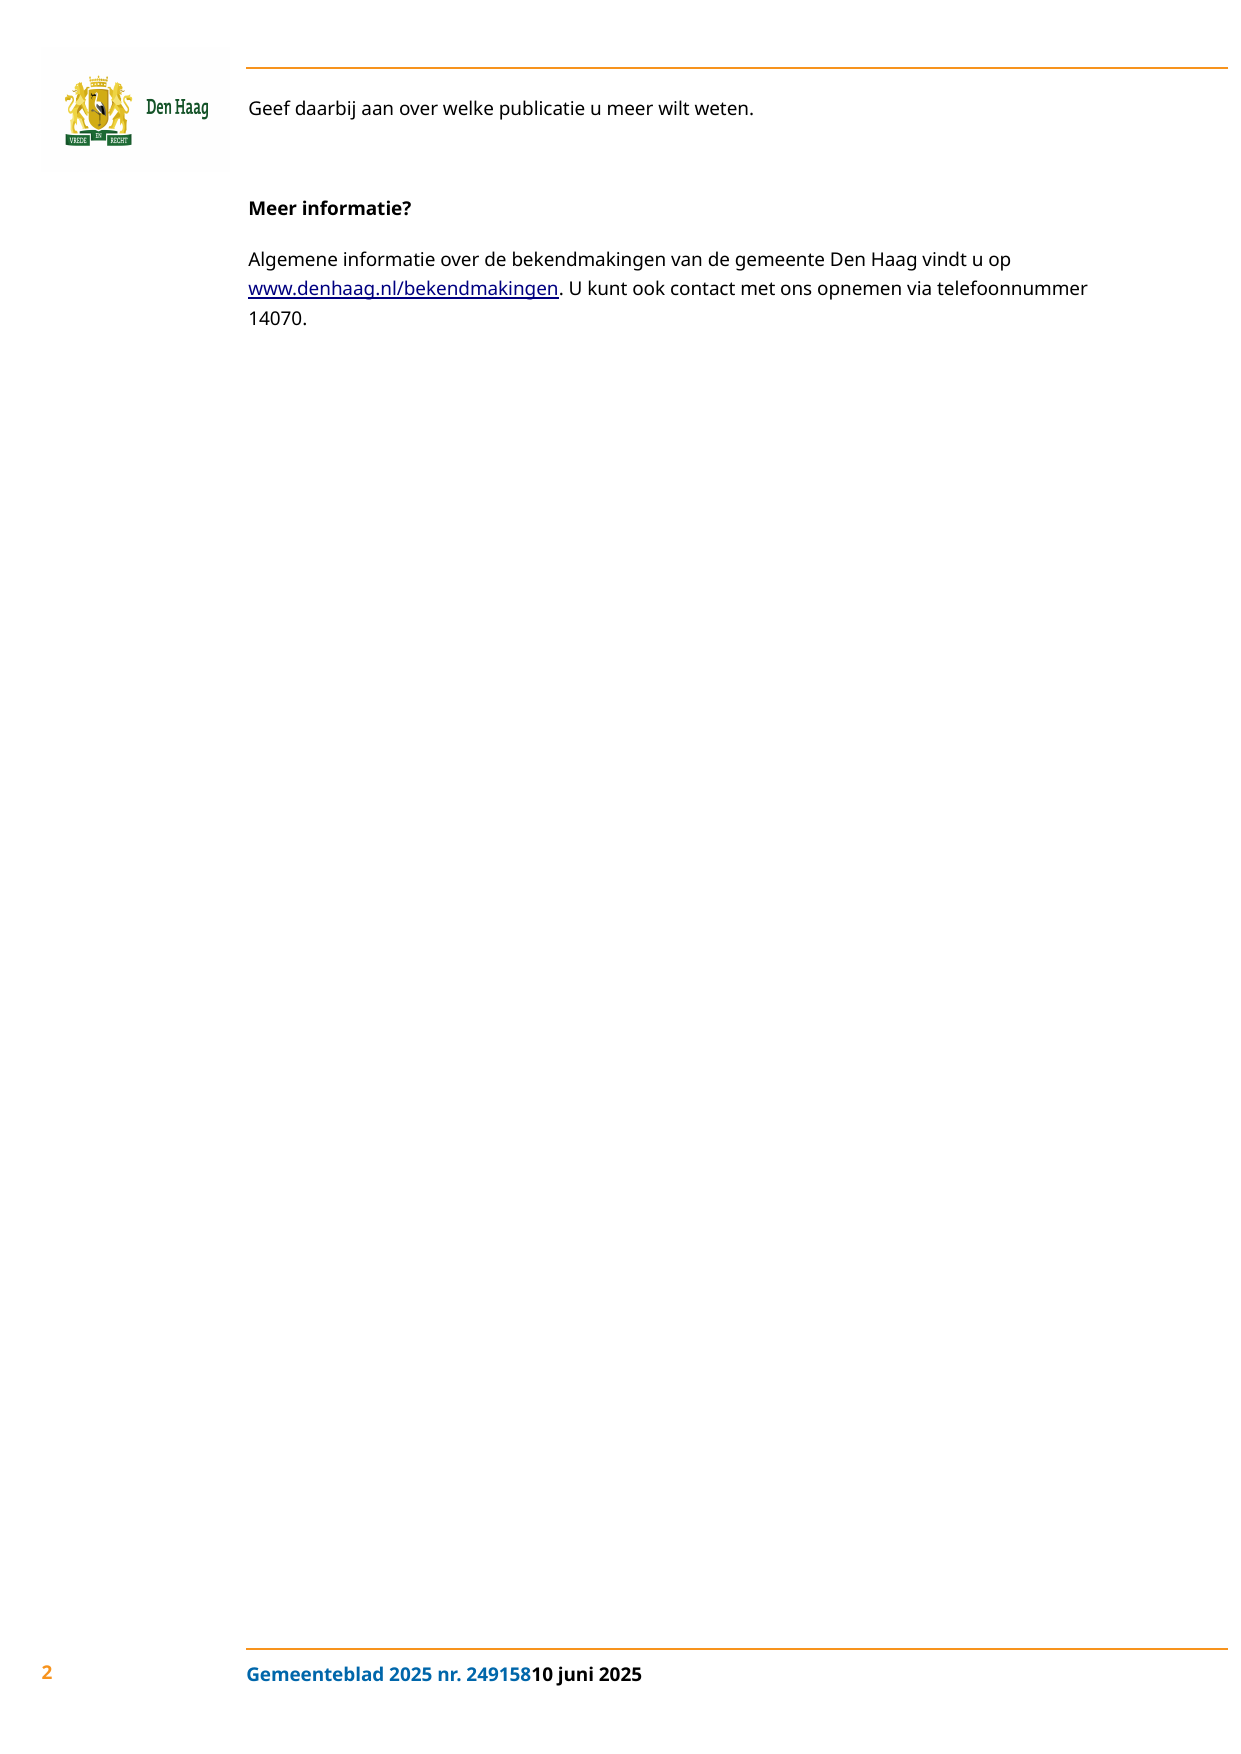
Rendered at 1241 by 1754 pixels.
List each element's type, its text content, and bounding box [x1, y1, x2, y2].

picture [41, 47, 231, 172]
text Meer informatie? [248, 196, 1152, 221]
text Geef daarbij aan over welke publicatie u meer wilt weten. [248, 95, 1152, 121]
text Algemene informatie over de bekendmakingen van de gemeente Den Haag vindt u op www.denhaag.nl/bekendmakingen. U kunt ook contact met ons opnemen via telefoonnummer 14070. [248, 246, 1152, 331]
